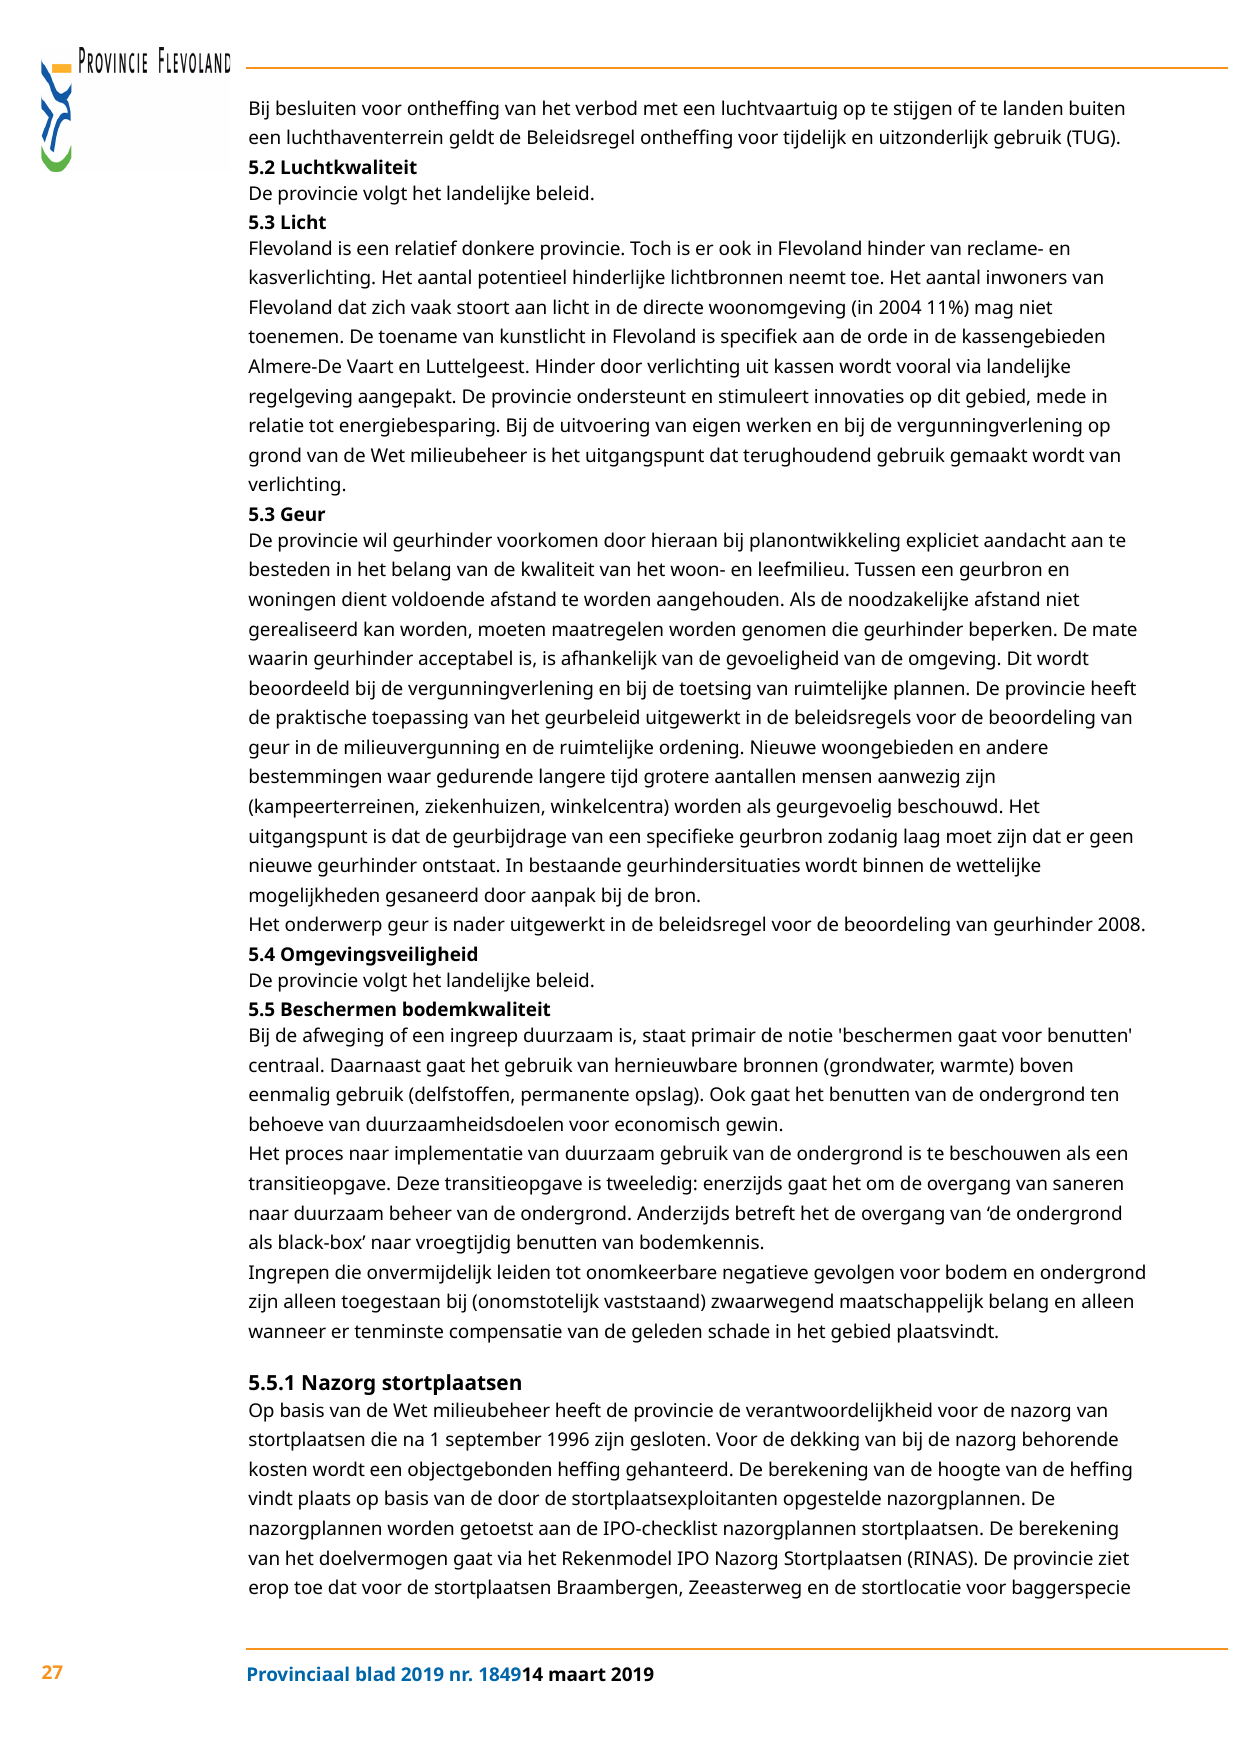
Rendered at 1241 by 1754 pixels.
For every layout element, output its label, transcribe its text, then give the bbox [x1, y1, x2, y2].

text Op basis van de Wet milieubeheer heeft de provincie de verantwoordelijkheid voor de nazorg van stortplaatsen die na 1 september 1996 zijn gesloten. Voor de dekking van bij de nazorg behorende kosten wordt een objectgebonden heffing gehanteerd. De berekening van de hoogte van de heffing vindt plaats op basis van de door de stortplaatsexploitanten opgestelde nazorgplannen. De nazorgplannen worden getoetst aan de IPO-checklist nazorgplannen stortplaatsen. De berekening van het doelvermogen gaat via het Rekenmodel IPO Nazorg Stortplaatsen (RINAS). De provincie ziet erop toe dat voor de stortplaatsen Braambergen, Zeeasterweg en de stortlocatie voor baggerspecie [248, 1397, 1152, 1600]
text De provincie volgt het landelijke beleid. [248, 967, 1152, 993]
text Bij de afweging of een ingreep duurzaam is, staat primair de notie 'beschermen gaat voor benutten' centraal. Daarnaast gaat het gebruik van hernieuwbare bronnen (grondwater, warmte) boven eenmalig gebruik (delfstoffen, permanente opslag). Ook gaat het benutten van de ondergrond ten behoeve van duurzaamheidsdoelen voor economisch gewin. [248, 1022, 1152, 1137]
text 5.4 Omgevingsveiligheid [248, 941, 1152, 967]
text 5.3 Geur [248, 501, 1152, 527]
text 5.3 Licht [248, 209, 1152, 235]
text Het proces naar implementatie van duurzaam gebruik van de ondergrond is te beschouwen als een transitieopgave. Deze transitieopgave is tweeledig: enerzijds gaat het om de overgang van saneren naar duurzaam beheer van de ondergrond. Anderzijds betreft het de overgang van ‘de ondergrond als black-box’ naar vroegtijdig benutten van bodemkennis. [248, 1141, 1152, 1255]
text Flevoland is een relatief donkere provincie. Toch is er ook in Flevoland hinder van reclame- en kasverlichting. Het aantal potentieel hinderlijke lichtbronnen neemt toe. Het aantal inwoners van Flevoland dat zich vaak stoort aan licht in de directe woonomgeving (in 2004 11%) mag niet toenemen. De toename van kunstlicht in Flevoland is specifiek aan de orde in de kassengebieden Almere-De Vaart en Luttelgeest. Hinder door verlichting uit kassen wordt vooral via landelijke regelgeving aangepakt. De provincie ondersteunt en stimuleert innovaties op dit gebied, mede in relatie tot energiebesparing. Bij de uitvoering van eigen werken en bij de vergunningverlening op grond van de Wet milieubeheer is het uitgangspunt dat terughoudend gebruik gemaakt wordt van verlichting. [248, 235, 1152, 497]
text Bij besluiten voor ontheffing van het verbod met een luchtvaartuig op te stijgen of te landen buiten een luchthaventerrein geldt de Beleidsregel ontheffing voor tijdelijk en uitzonderlijk gebruik (TUG). [248, 95, 1152, 150]
text 5.5.1 Nazorg stortplaatsen [248, 1368, 1152, 1397]
text De provincie volgt het landelijke beleid. [248, 180, 1152, 205]
text De provincie wil geurhinder voorkomen door hieraan bij planontwikkeling expliciet aandacht aan te besteden in het belang van de kwaliteit van het woon- en leefmilieu. Tussen een geurbron en woningen dient voldoende afstand te worden aangehouden. Als de noodzakelijke afstand niet gerealiseerd kan worden, moeten maatregelen worden genomen die geurhinder beperken. De mate waarin geurhinder acceptabel is, is afhankelijk van de gevoeligheid van de omgeving. Dit wordt beoordeeld bij de vergunningverlening en bij de toetsing van ruimtelijke plannen. De provincie heeft de praktische toepassing van het geurbeleid uitgewerkt in de beleidsregels voor de beoordeling van geur in de milieuvergunning en de ruimtelijke ordening. Nieuwe woongebieden en andere bestemmingen waar gedurende langere tijd grotere aantallen mensen aanwezig zijn (kampeerterreinen, ziekenhuizen, winkelcentra) worden als geurgevoelig beschouwd. Het uitgangspunt is dat de geurbijdrage van een specifieke geurbron zodanig laag moet zijn dat er geen nieuwe geurhinder ontstaat. In bestaande geurhindersituaties wordt binnen de wettelijke mogelijkheden gesaneerd door aanpak bij de bron. [248, 527, 1152, 908]
text 5.5 Beschermen bodemkwaliteit [248, 996, 1152, 1022]
text Het onderwerp geur is nader uitgewerkt in de beleidsregel voor de beoordeling van geurhinder 2008. [248, 912, 1152, 937]
picture [41, 47, 231, 172]
text Ingrepen die onvermijdelijk leiden tot onomkeerbare negatieve gevolgen voor bodem en ondergrond zijn alleen toegestaan bij (onomstotelijk vaststaand) zwaarwegend maatschappelijk belang en alleen wanneer er tenminste compensatie van de geleden schade in het gebied plaatsvindt. [248, 1259, 1152, 1344]
text 5.2 Luchtkwaliteit [248, 154, 1152, 180]
